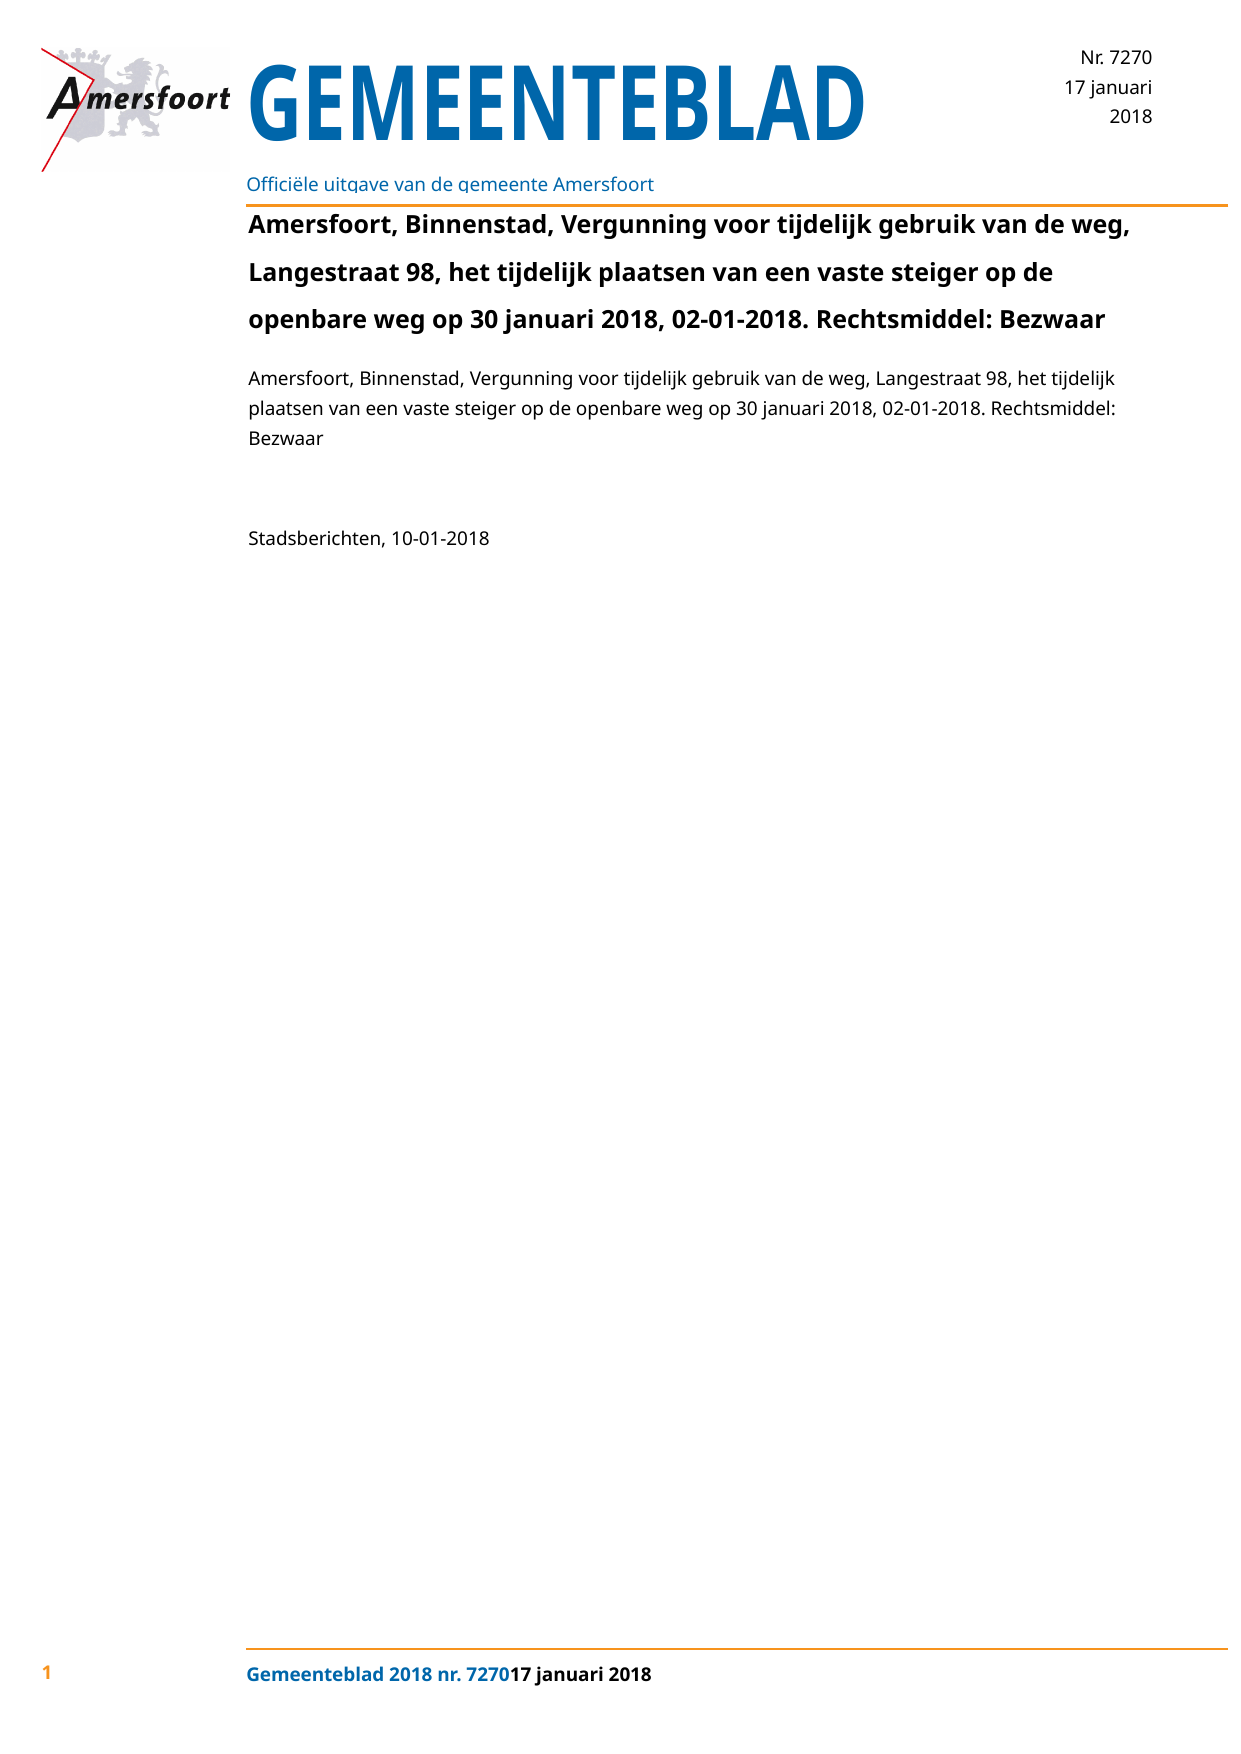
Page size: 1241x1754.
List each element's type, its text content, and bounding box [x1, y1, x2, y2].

text Stadsberichten, 10-01-2018 [248, 526, 1152, 551]
text Amersfoort, Binnenstad, Vergunning voor tijdelijk gebruik van de weg, Langestraat 98, het tijdelijk plaatsen van een vaste steiger op de openbare weg op 30 januari 2018, 02-01-2018. Rechtsmiddel: Bezwaar [248, 207, 1152, 336]
text Amersfoort, Binnenstad, Vergunning voor tijdelijk gebruik van de weg, Langestraat 98, het tijdelijk plaatsen van een vaste steiger op de openbare weg op 30 januari 2018, 02-01-2018. Rechtsmiddel: Bezwaar [248, 366, 1152, 450]
picture [41, 47, 231, 172]
